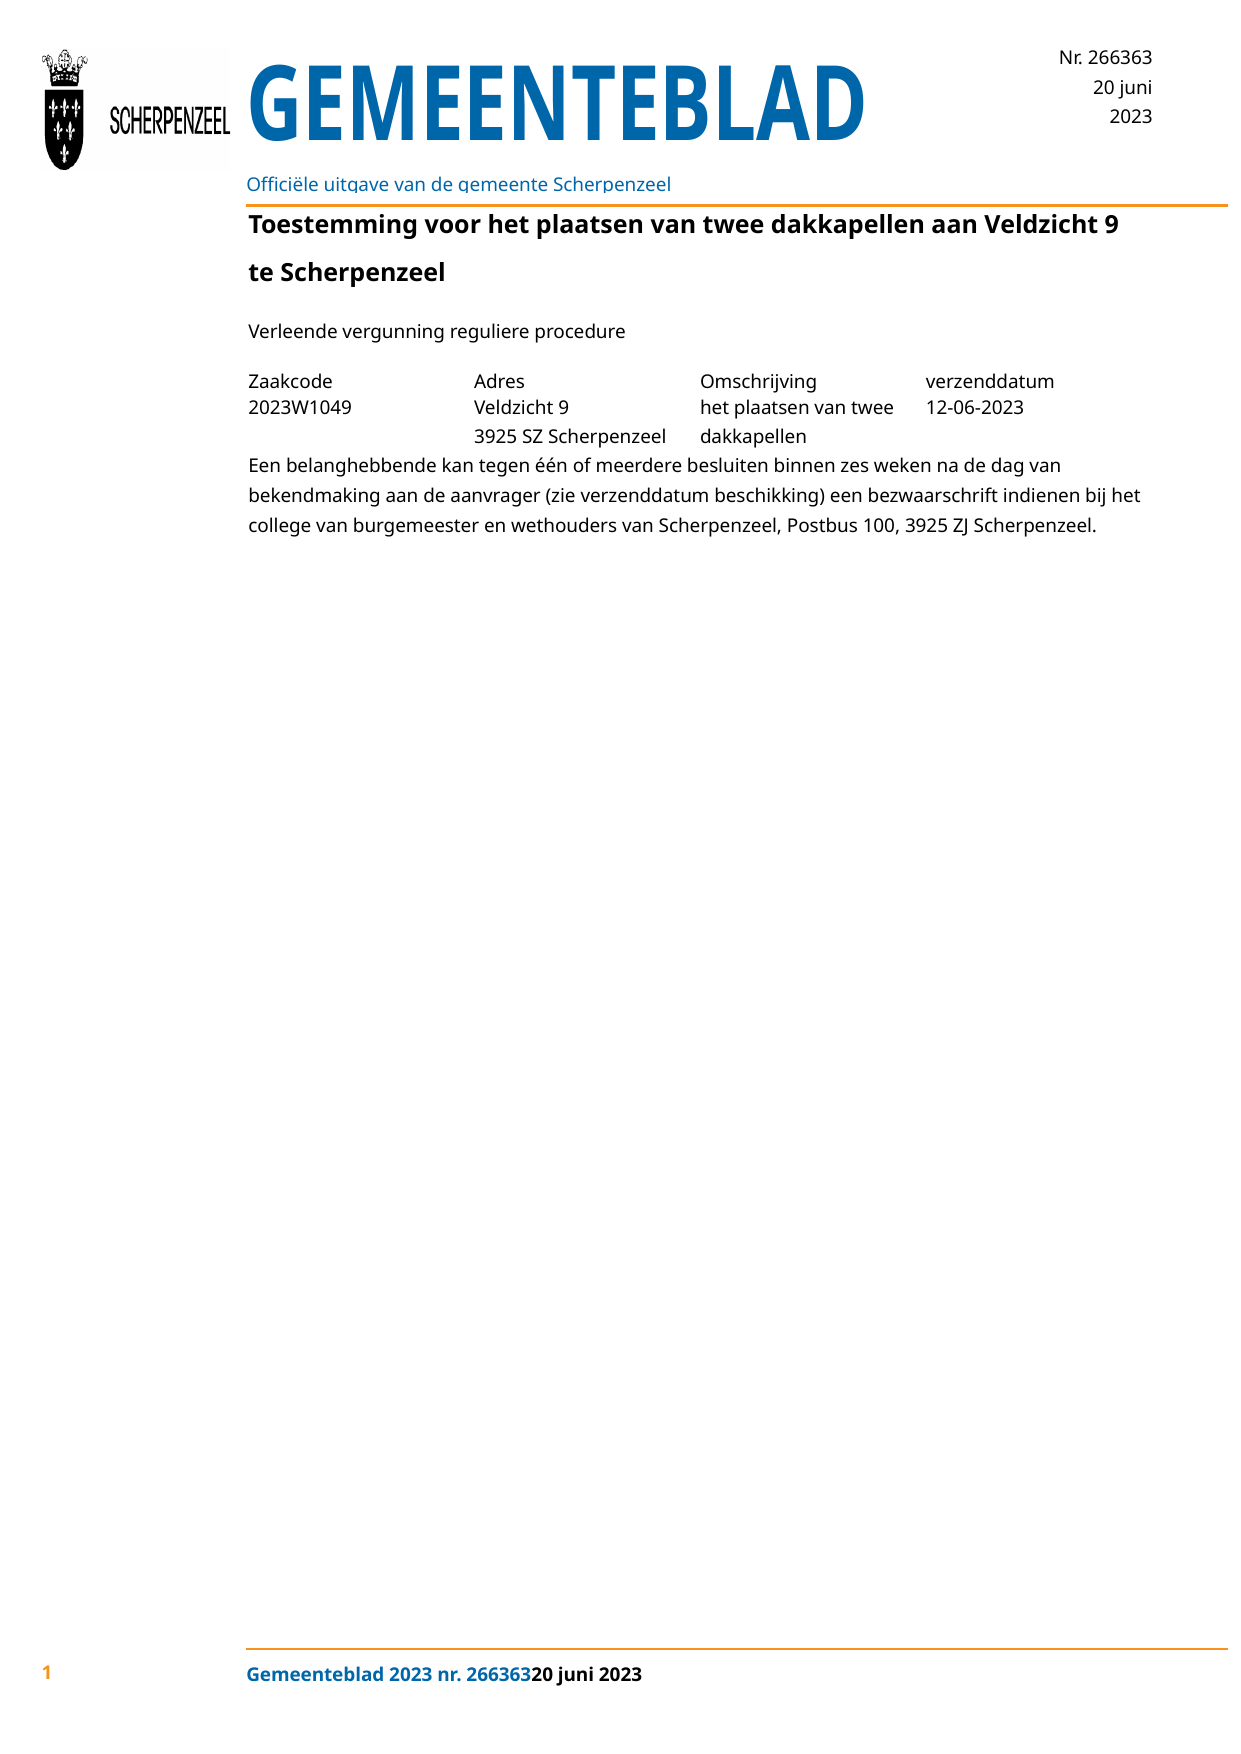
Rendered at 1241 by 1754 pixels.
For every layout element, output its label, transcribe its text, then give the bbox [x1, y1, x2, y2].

text Verleende vergunning reguliere procedure [248, 318, 1152, 344]
table_cell 12-06-2023 [926, 394, 1152, 449]
picture [41, 47, 231, 172]
table_cell Veldzicht 9 3925 SZ Scherpenzeel [474, 394, 700, 449]
table_header Zaakcode [248, 369, 474, 394]
table_cell 2023W1049 [248, 394, 474, 449]
table_cell het plaatsen van twee dakkapellen [700, 394, 926, 449]
table_header Adres [474, 369, 700, 394]
table_header verzenddatum [926, 369, 1152, 394]
text Toestemming voor het plaatsen van twee dakkapellen aan Veldzicht 9 te Scherpenzeel [248, 207, 1152, 288]
table_header Omschrijving [700, 369, 926, 394]
text Een belanghebbende kan tegen één of meerdere besluiten binnen zes weken na de dag van bekendmaking aan de aanvrager (zie verzenddatum beschikking) een bezwaarschrift indienen bij het college van burgemeester en wethouders van Scherpenzeel, Postbus 100, 3925 ZJ Scherpenzeel. [248, 453, 1152, 538]
